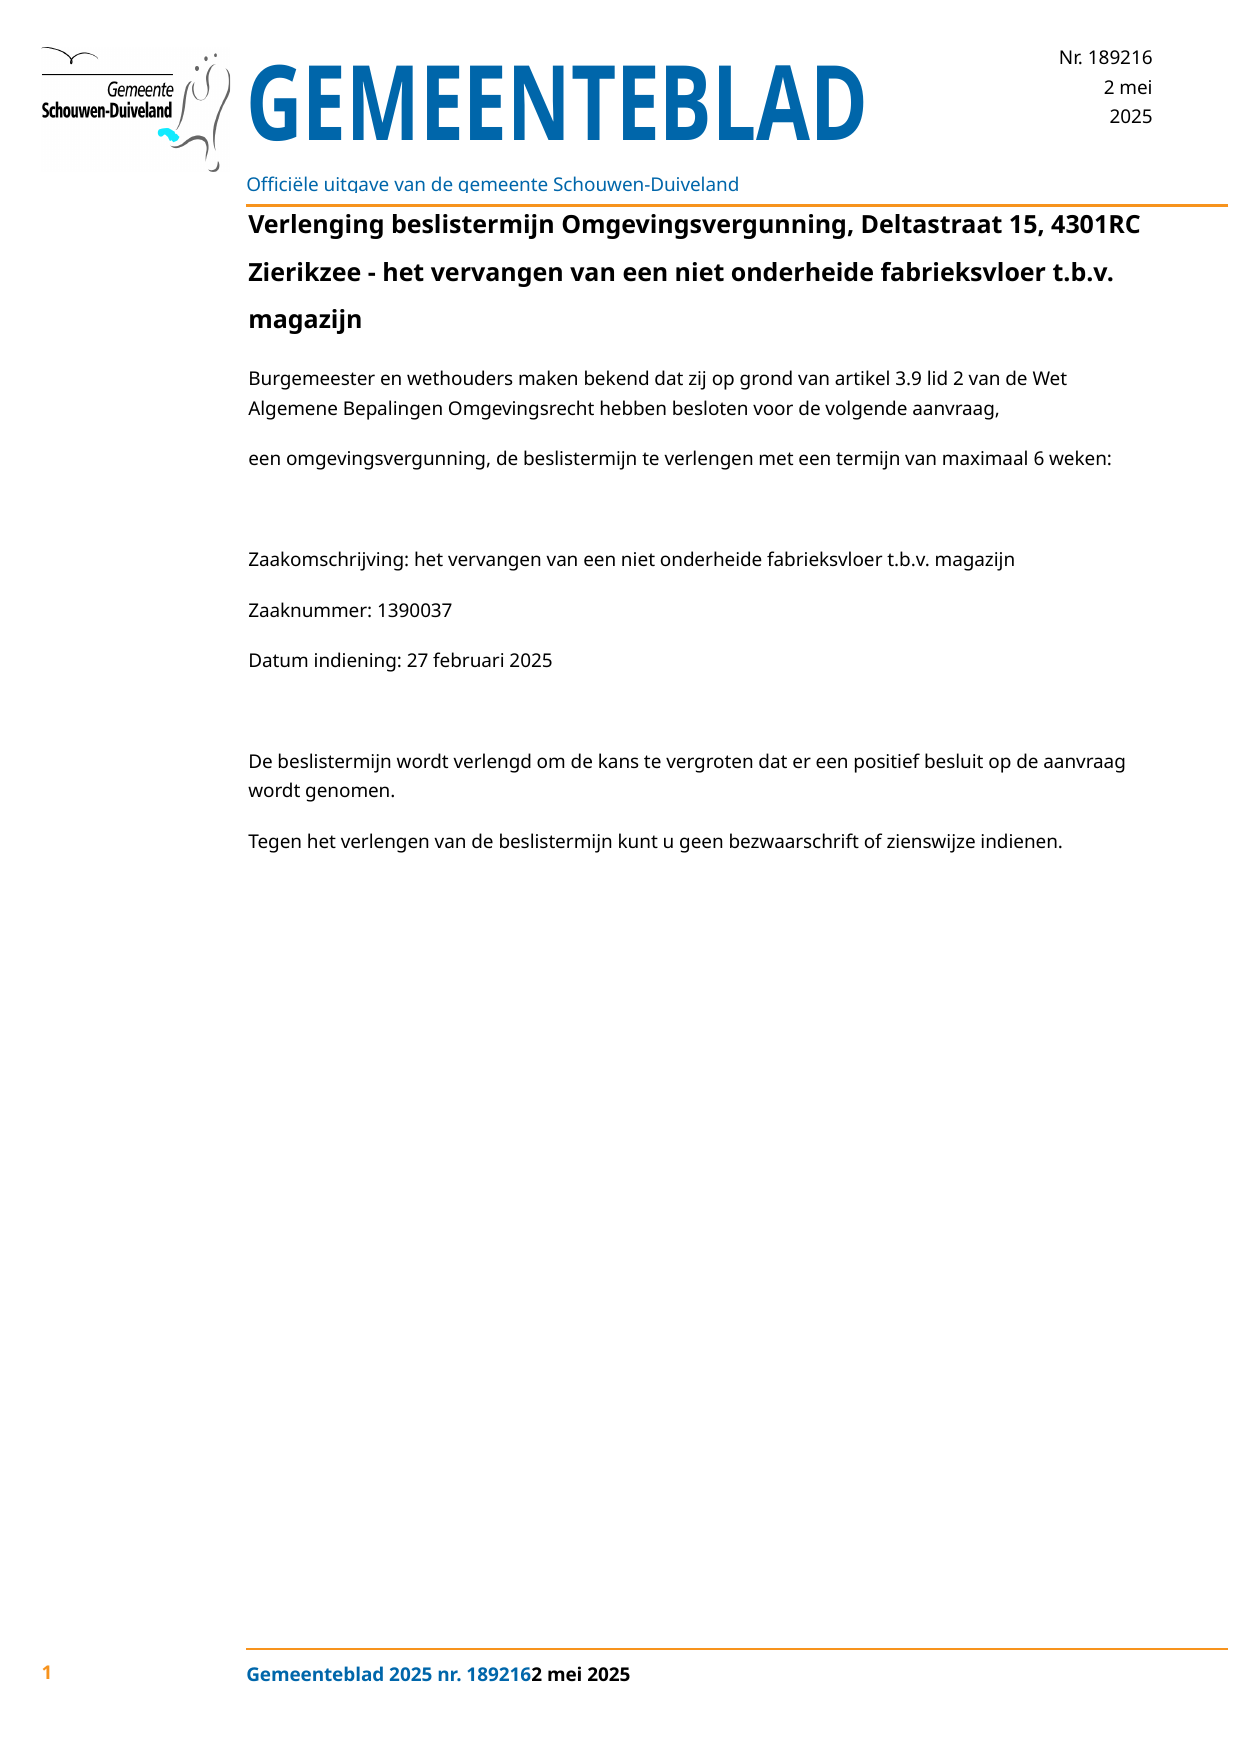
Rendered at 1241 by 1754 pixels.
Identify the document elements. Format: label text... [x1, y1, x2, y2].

text Verlenging beslistermijn Omgevingsvergunning, Deltastraat 15, 4301RC Zierikzee - het vervangen van een niet onderheide fabrieksvloer t.b.v. magazijn [248, 207, 1152, 336]
text Zaakomschrijving: het vervangen van een niet onderheide fabrieksvloer t.b.v. magazijn [248, 546, 1152, 572]
picture [41, 47, 231, 172]
text Burgemeester en wethouders maken bekend dat zij op grond van artikel 3.9 lid 2 van de Wet Algemene Bepalingen Omgevingsrecht hebben besloten voor de volgende aanvraag, [248, 366, 1152, 421]
text Datum indiening: 27 februari 2025 [248, 647, 1152, 673]
text Tegen het verlengen van de beslistermijn kunt u geen bezwaarschrift of zienswijze indienen. [248, 828, 1152, 854]
text een omgevingsvergunning, de beslistermijn te verlengen met een termijn van maximaal 6 weken: [248, 446, 1152, 471]
text Zaaknummer: 1390037 [248, 597, 1152, 622]
text De beslistermijn wordt verlengd om de kans te vergroten dat er een positief besluit op de aanvraag wordt genomen. [248, 748, 1152, 803]
